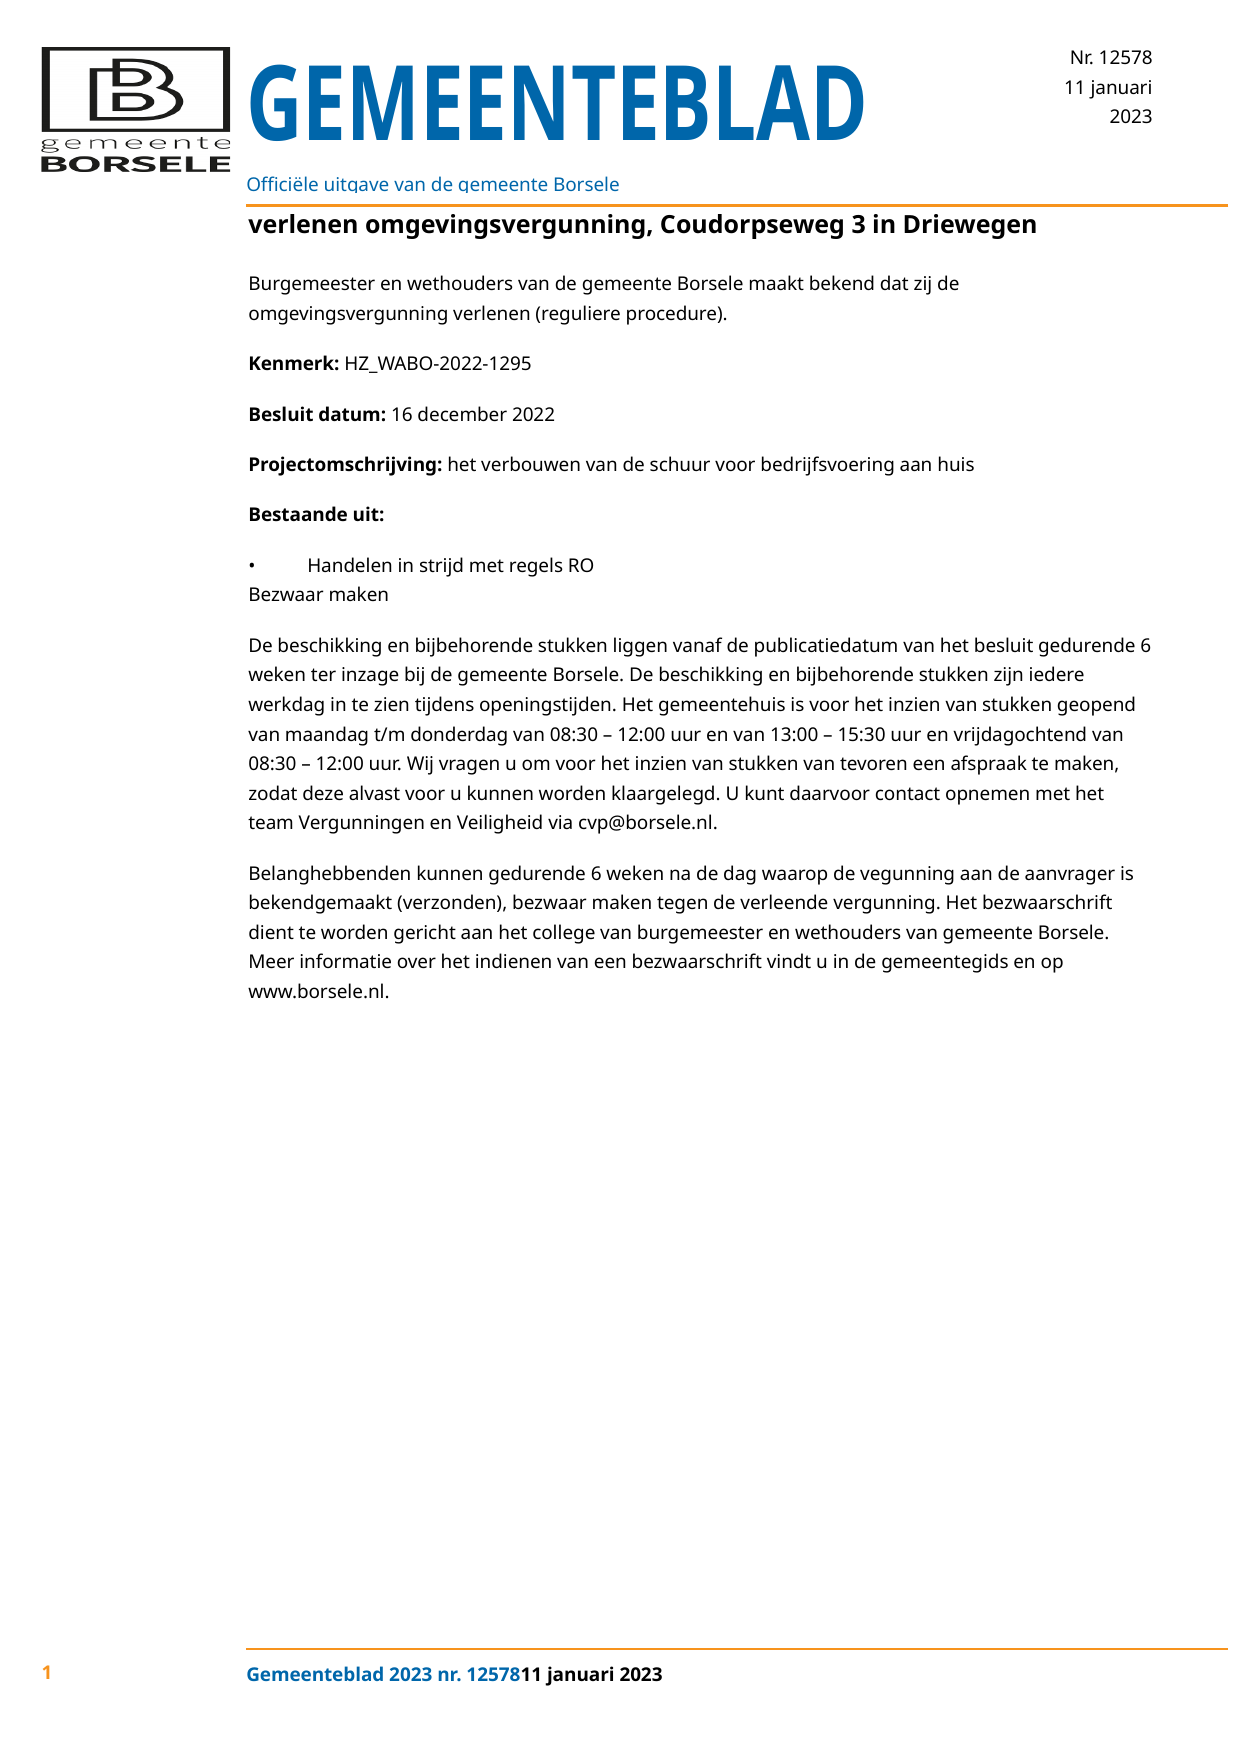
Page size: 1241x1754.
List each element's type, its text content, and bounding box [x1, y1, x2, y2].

text Projectomschrijving: het verbouwen van de schuur voor bedrijfsvoering aan huis [248, 451, 1152, 477]
text De beschikking en bijbehorende stukken liggen vanaf de publicatiedatum van het besluit gedurende 6 weken ter inzage bij de gemeente Borsele. De beschikking en bijbehorende stukken zijn iedere werkdag in te zien tijdens openingstijden. Het gemeentehuis is voor het inzien van stukken geopend van maandag t/m donderdag van 08:30 – 12:00 uur en van 13:00 – 15:30 uur en vrijdagochtend van 08:30 – 12:00 uur. Wij vragen u om voor het inzien van stukken van tevoren een afspraak te maken, zodat deze alvast voor u kunnen worden klaargelegd. U kunt daarvoor contact opnemen met het team Vergunningen en Veiligheid via cvp@borsele.nl. [248, 632, 1152, 835]
text Bezwaar maken [248, 582, 1152, 607]
text Belanghebbenden kunnen gedurende 6 weken na de dag waarop de vegunning aan de aanvrager is bekendgemaakt (verzonden), bezwaar maken tegen de verleende vergunning. Het bezwaarschrift dient te worden gericht aan het college van burgemeester en wethouders van gemeente Borsele. Meer informatie over het indienen van een bezwaarschrift vindt u in de gemeentegids en op www.borsele.nl. [248, 860, 1152, 1004]
text verlenen omgevingsvergunning, Coudorpseweg 3 in Driewegen [248, 207, 1152, 241]
text Burgemeester en wethouders van de gemeente Borsele maakt bekend dat zij de omgevingsvergunning verlenen (reguliere procedure). [248, 270, 1152, 326]
text Kenmerk: HZ_WABO-2022-1295 [248, 350, 1152, 376]
picture [41, 47, 231, 172]
text Besluit datum: 16 december 2022 [248, 401, 1152, 426]
list Handelen in strijd met regels RO [248, 552, 1152, 578]
text Bestaande uit: [248, 502, 1152, 527]
